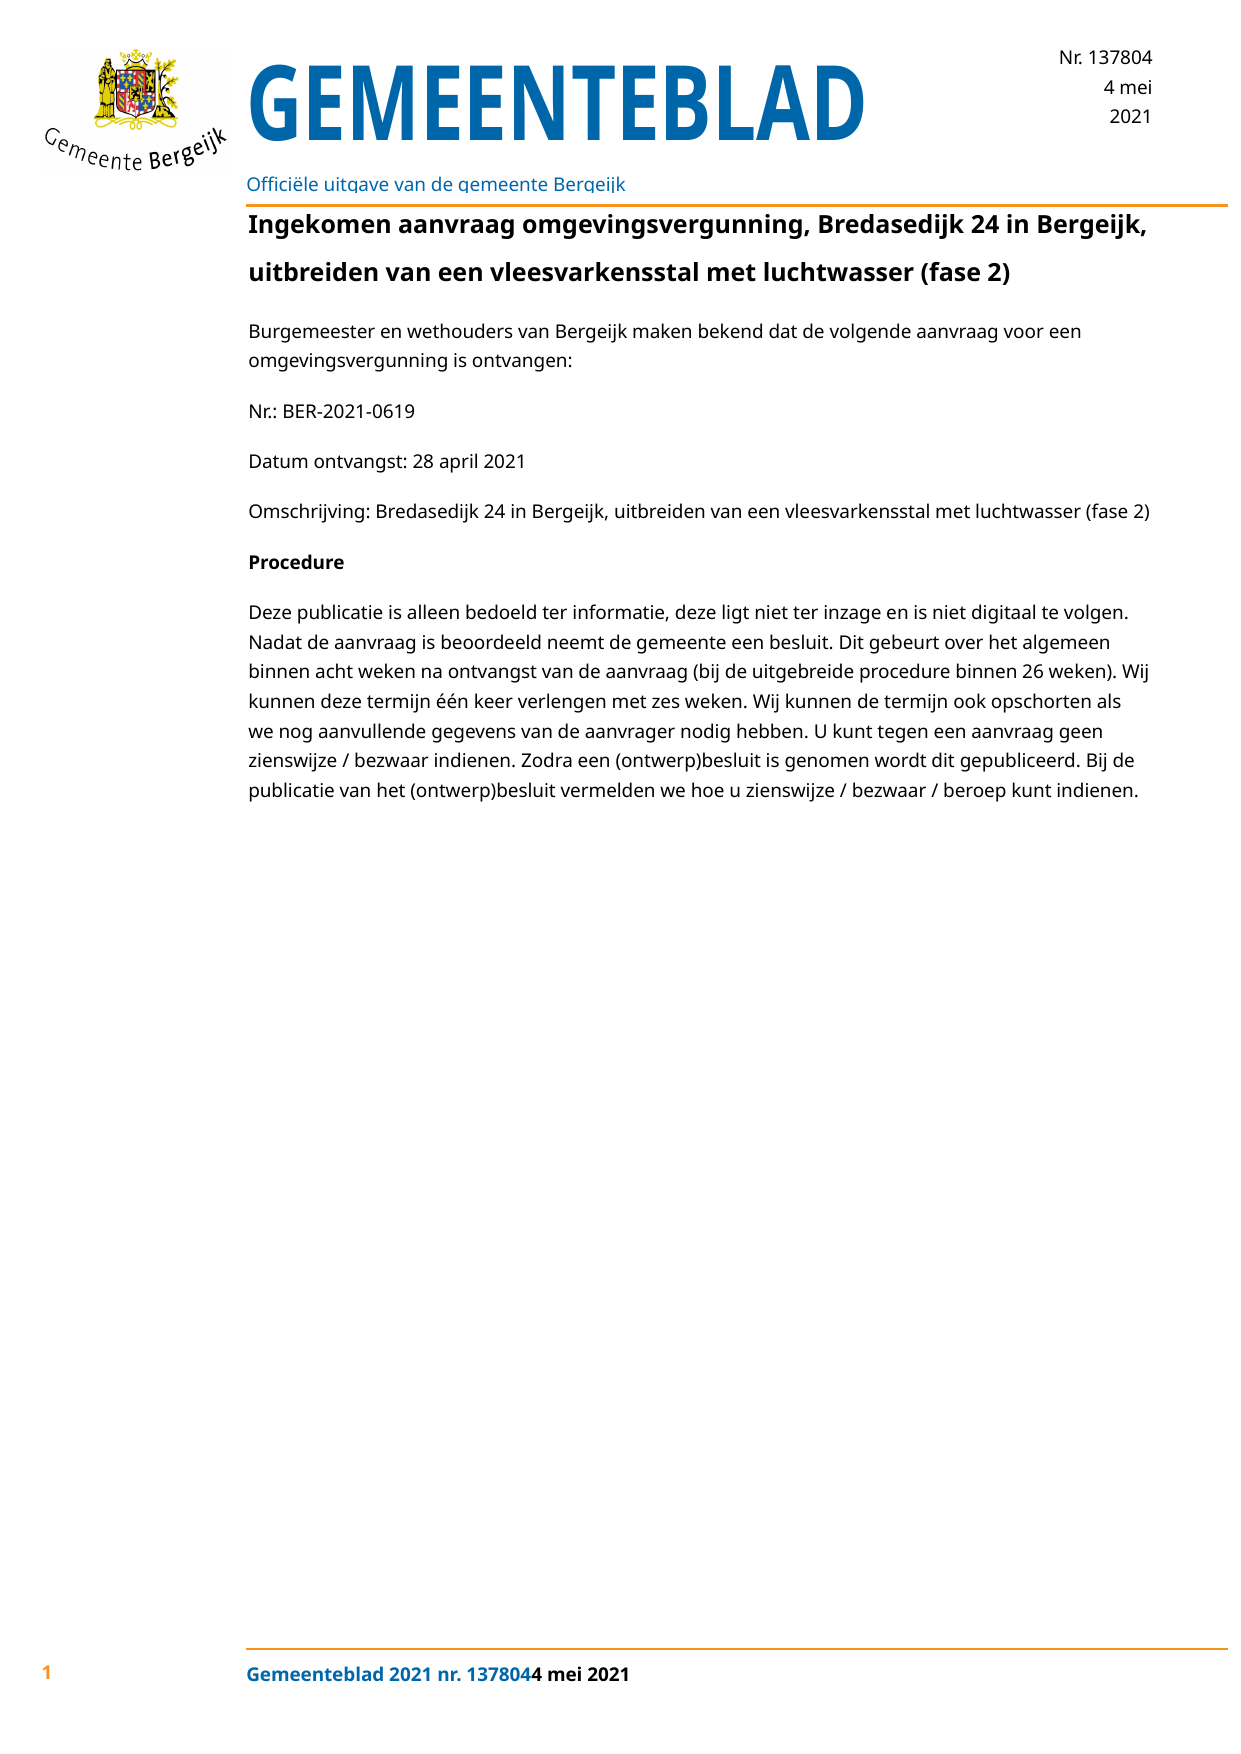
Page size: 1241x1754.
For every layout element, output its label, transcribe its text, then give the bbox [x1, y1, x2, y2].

text Nr.: BER-2021-0619 [248, 398, 1152, 424]
text Procedure [248, 549, 1152, 575]
text Omschrijving: Bredasedijk 24 in Bergeijk, uitbreiden van een vleesvarkensstal met luchtwasser (fase 2) [248, 499, 1152, 524]
text Deze publicatie is alleen bedoeld ter informatie, deze ligt niet ter inzage en is niet digitaal te volgen. Nadat de aanvraag is beoordeeld neemt de gemeente een besluit. Dit gebeurt over het algemeen binnen acht weken na ontvangst van de aanvraag (bij de uitgebreide procedure binnen 26 weken). Wij kunnen deze termijn één keer verlengen met zes weken. Wij kunnen de termijn ook opschorten als we nog aanvullende gegevens van de aanvrager nodig hebben. U kunt tegen een aanvraag geen zienswijze / bezwaar indienen. Zodra een (ontwerp)besluit is genomen wordt dit gepubliceerd. Bij de publicatie van het (ontwerp)besluit vermelden we hoe u zienswijze / bezwaar / beroep kunt indienen. [248, 599, 1152, 803]
text Burgemeester en wethouders van Bergeijk maken bekend dat de volgende aanvraag voor een omgevingsvergunning is ontvangen: [248, 318, 1152, 373]
text Ingekomen aanvraag omgevingsvergunning, Bredasedijk 24 in Bergeijk, uitbreiden van een vleesvarkensstal met luchtwasser (fase 2) [248, 207, 1152, 288]
picture [41, 47, 231, 172]
text Datum ontvangst: 28 april 2021 [248, 448, 1152, 474]
